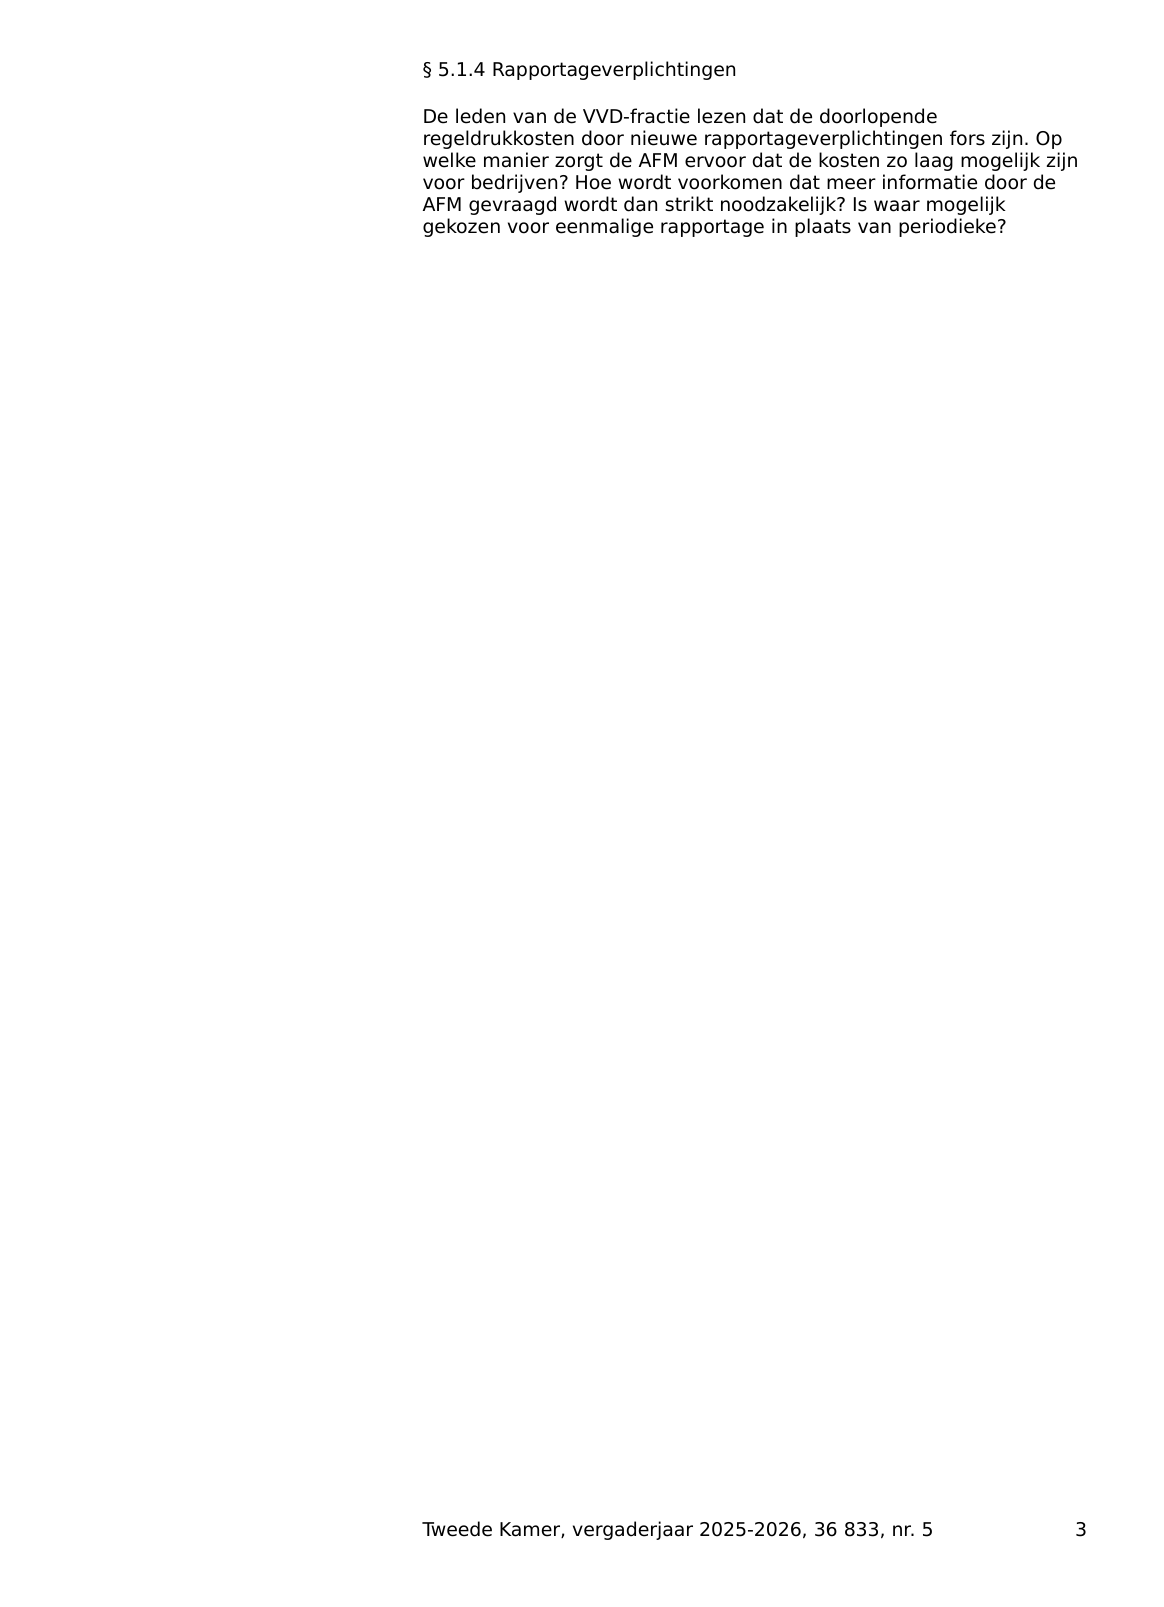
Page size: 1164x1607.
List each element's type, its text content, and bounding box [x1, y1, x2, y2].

text De leden van de VVD-fractie lezen dat de doorlopende regeldrukkosten door nieuwe rapportageverplichtingen fors zijn. Op welke manier zorgt de AFM ervoor dat de kosten zo laag mogelijk zijn voor bedrijven? Hoe wordt voorkomen dat meer informatie door de AFM gevraagd wordt dan strikt noodzakelijk? Is waar mogelijk gekozen voor eenmalige rapportage in plaats van periodieke? [422, 106, 1087, 238]
subtitle § 5.1.4 Rapportageverplichtingen [422, 59, 1087, 81]
